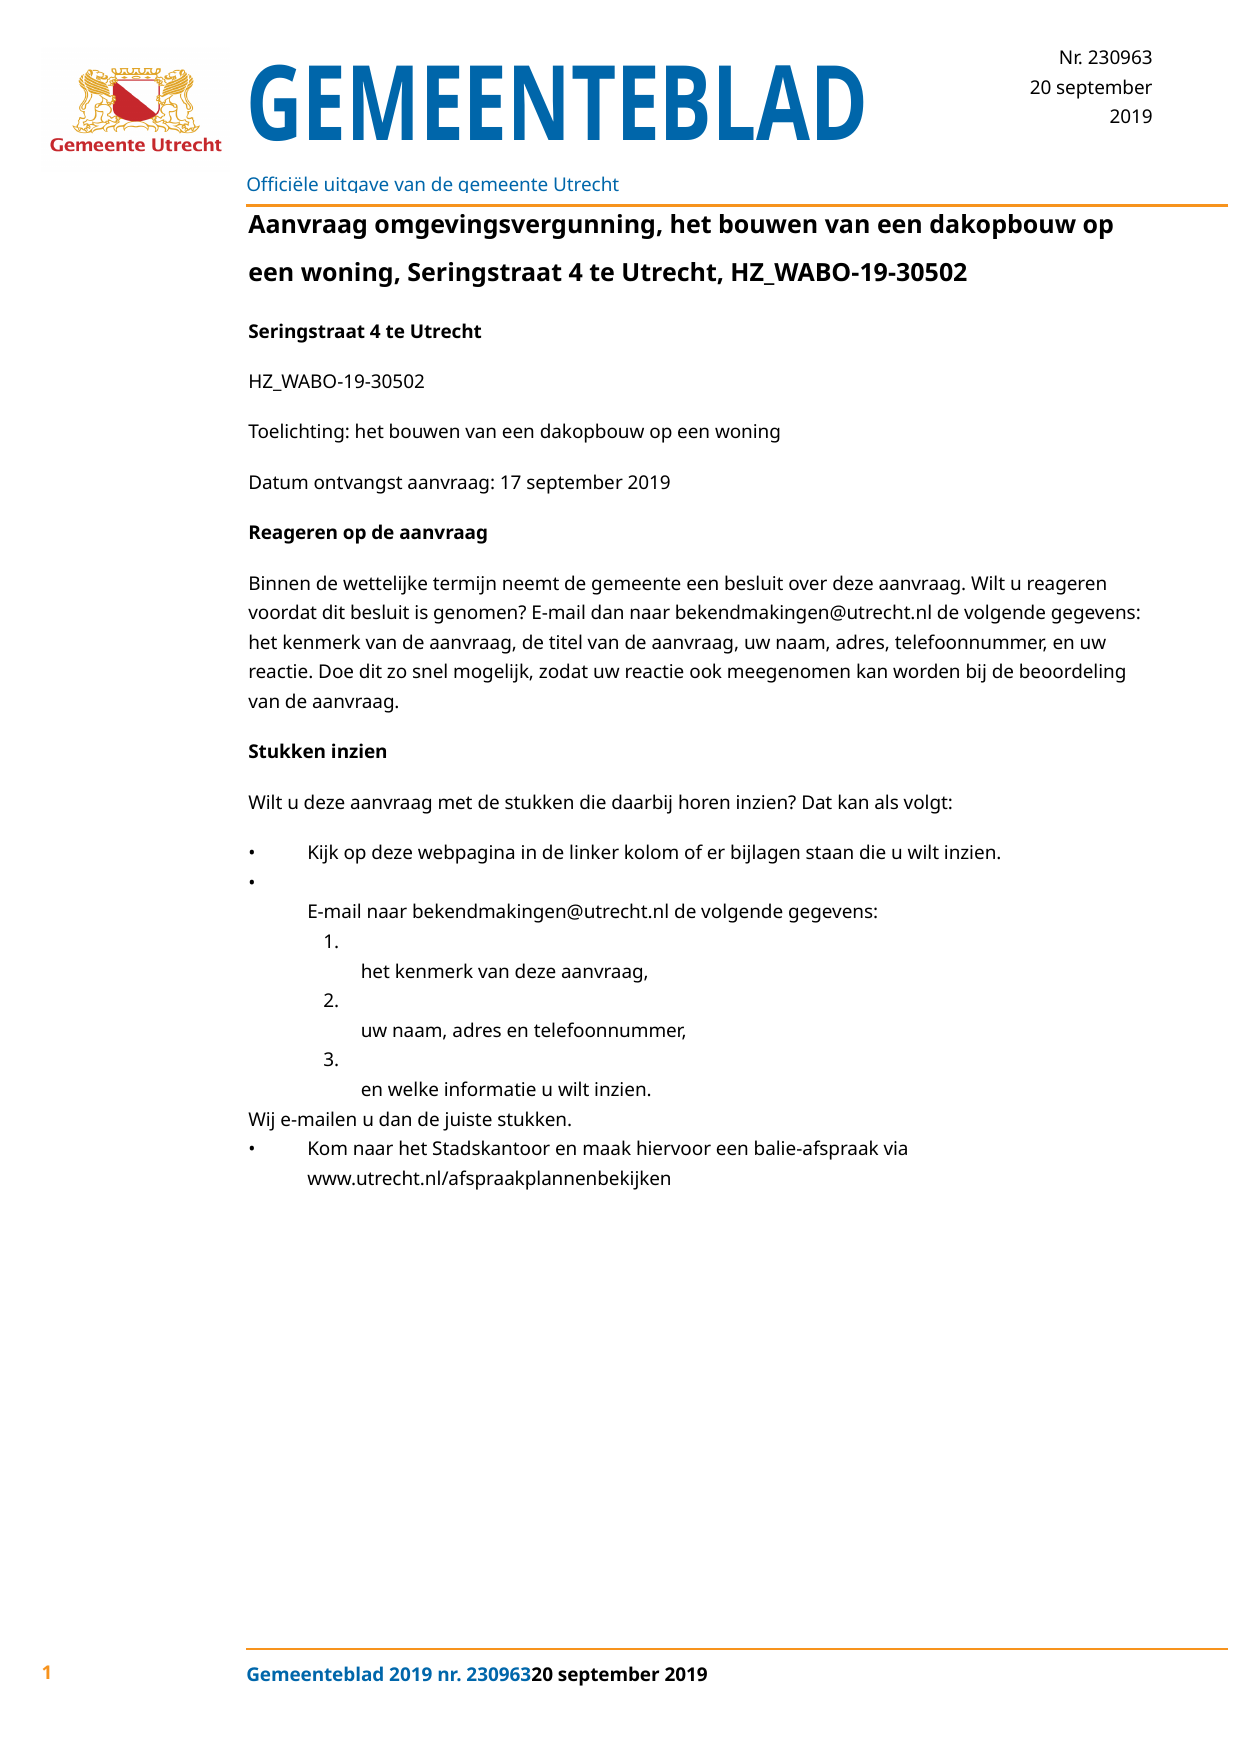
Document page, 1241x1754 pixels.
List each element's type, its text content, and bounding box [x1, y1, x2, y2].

text Aanvraag omgevingsvergunning, het bouwen van een dakopbouw op een woning, Seringstraat 4 te Utrecht, HZ_WABO-19-30502 [248, 207, 1152, 288]
list Kom naar het Stadskantoor en maak hiervoor een balie-afspraak via www.utrecht.nl/afspraakplannenbekijken [248, 1135, 1152, 1191]
text Stukken inzien [248, 739, 1152, 764]
text Binnen de wettelijke termijn neemt de gemeente een besluit over deze aanvraag. Wilt u reageren voordat dit besluit is genomen? E-mail dan naar bekendmakingen@utrecht.nl de volgende gegevens: het kenmerk van de aanvraag, de titel van de aanvraag, uw naam, adres, telefoonnummer, en uw reactie. Doe dit zo snel mogelijk, zodat uw reactie ook meegenomen kan worden bij de beoordeling van de aanvraag. [248, 570, 1152, 714]
text Seringstraat 4 te Utrecht [248, 318, 1152, 344]
text Wilt u deze aanvraag met de stukken die daarbij horen inzien? Dat kan als volgt: [248, 789, 1152, 815]
list uw naam, adres en telefoonnummer, [323, 1017, 1152, 1043]
list Kijk op deze webpagina in de linker kolom of er bijlagen staan die u wilt inzien. [248, 839, 1152, 865]
text Reageren op de aanvraag [248, 519, 1152, 545]
text HZ_WABO-19-30502 [248, 368, 1152, 394]
list het kenmerk van deze aanvraag, [323, 958, 1152, 984]
list en welke informatie u wilt inzien. [323, 1076, 1152, 1102]
list E-mail naar bekendmakingen@utrecht.nl de volgende gegevens: [248, 899, 1152, 924]
text Wij e-mailen u dan de juiste stukken. [248, 1106, 1152, 1132]
text Toelichting: het bouwen van een dakopbouw op een woning [248, 419, 1152, 444]
text Datum ontvangst aanvraag: 17 september 2019 [248, 469, 1152, 495]
picture [41, 47, 231, 172]
